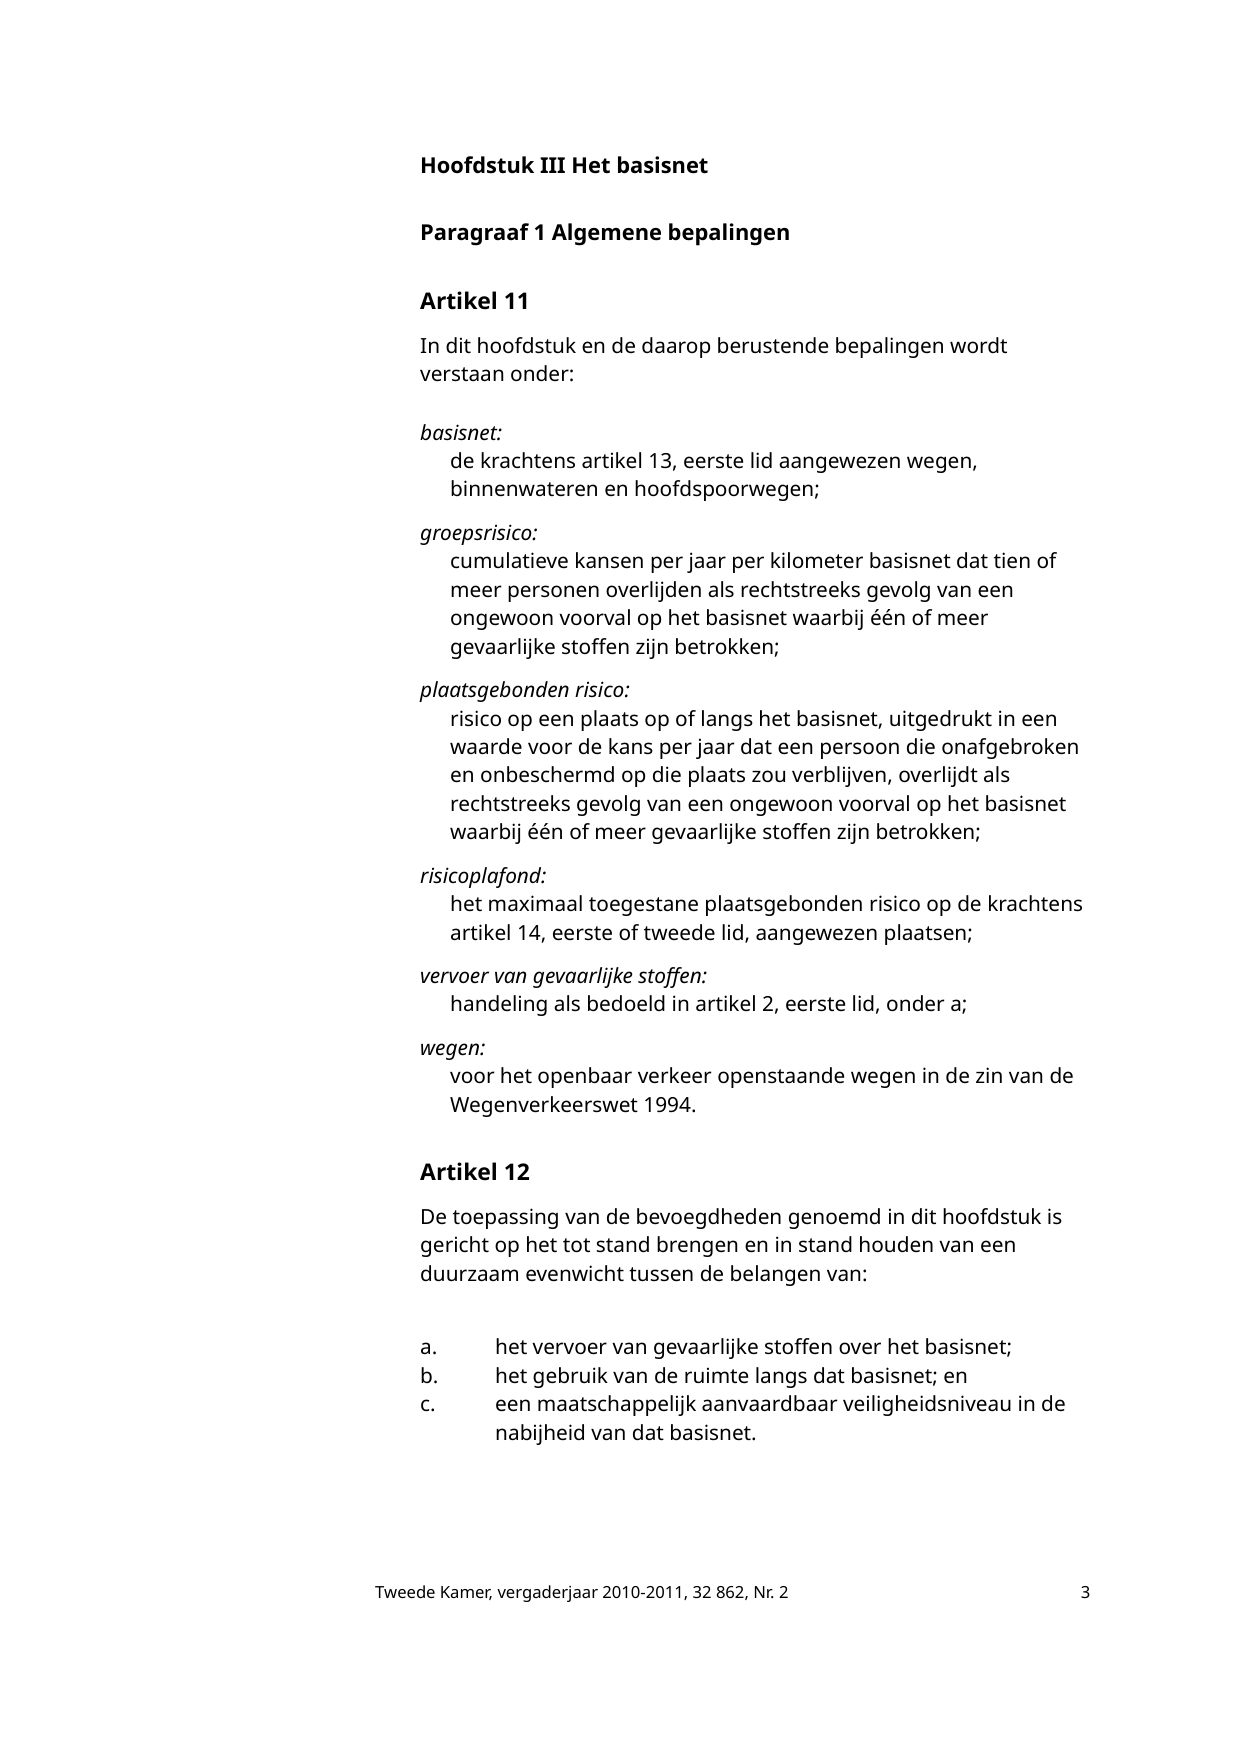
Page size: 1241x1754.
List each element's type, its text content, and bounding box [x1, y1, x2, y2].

subtitle Artikel 11 [420, 284, 1090, 316]
list het gebruik van de ruimte langs dat basisnet; en [420, 1361, 1090, 1389]
text De toepassing van de bevoegdheden genoemd in dit hoofdstuk is gericht op het tot stand brengen en in stand houden van een duurzaam evenwicht tussen de belangen van: [420, 1202, 1090, 1287]
text het maximaal toegestane plaatsgebonden risico op de krachtens artikel 14, eerste of tweede lid, aangewezen plaatsen; [450, 889, 1090, 946]
text de krachtens artikel 13, eerste lid aangewezen wegen, binnenwateren en hoofdspoorwegen; [450, 446, 1090, 503]
list het vervoer van gevaarlijke stoffen over het basisnet; [420, 1332, 1090, 1361]
text handeling als bedoeld in artikel 2, eerste lid, onder a; [450, 989, 1090, 1018]
text voor het openbaar verkeer openstaande wegen in de zin van de Wegenverkeerswet 1994. [450, 1061, 1090, 1118]
text cumulatieve kansen per jaar per kilometer basisnet dat tien of meer personen overlijden als rechtstreeks gevolg van een ongewoon voorval op het basisnet waarbij één of meer gevaarlijke stoffen zijn betrokken; [450, 546, 1090, 660]
text basisnet: [420, 418, 1090, 446]
text risico op een plaats op of langs het basisnet, uitgedrukt in een waarde voor de kans per jaar dat een persoon die onafgebroken en onbeschermd op die plaats zou verblijven, overlijdt als rechtstreeks gevolg van een ongewoon voorval op het basisnet waarbij één of meer gevaarlijke stoffen zijn betrokken; [450, 704, 1090, 846]
subtitle Paragraaf 1 Algemene bepalingen [420, 217, 1090, 247]
list een maatschappelijk aanvaardbaar veiligheidsniveau in de nabijheid van dat basisnet. [420, 1389, 1090, 1446]
text groepsrisico: [420, 518, 1090, 546]
text wegen: [420, 1033, 1090, 1061]
subtitle Artikel 12 [420, 1156, 1090, 1187]
text plaatsgebonden risico: [420, 675, 1090, 704]
text vervoer van gevaarlijke stoffen: [420, 961, 1090, 989]
text In dit hoofdstuk en de daarop berustende bepalingen wordt verstaan onder: [420, 331, 1090, 388]
subtitle Hoofdstuk III Het basisnet [420, 150, 1090, 180]
text risicoplafond: [420, 861, 1090, 889]
